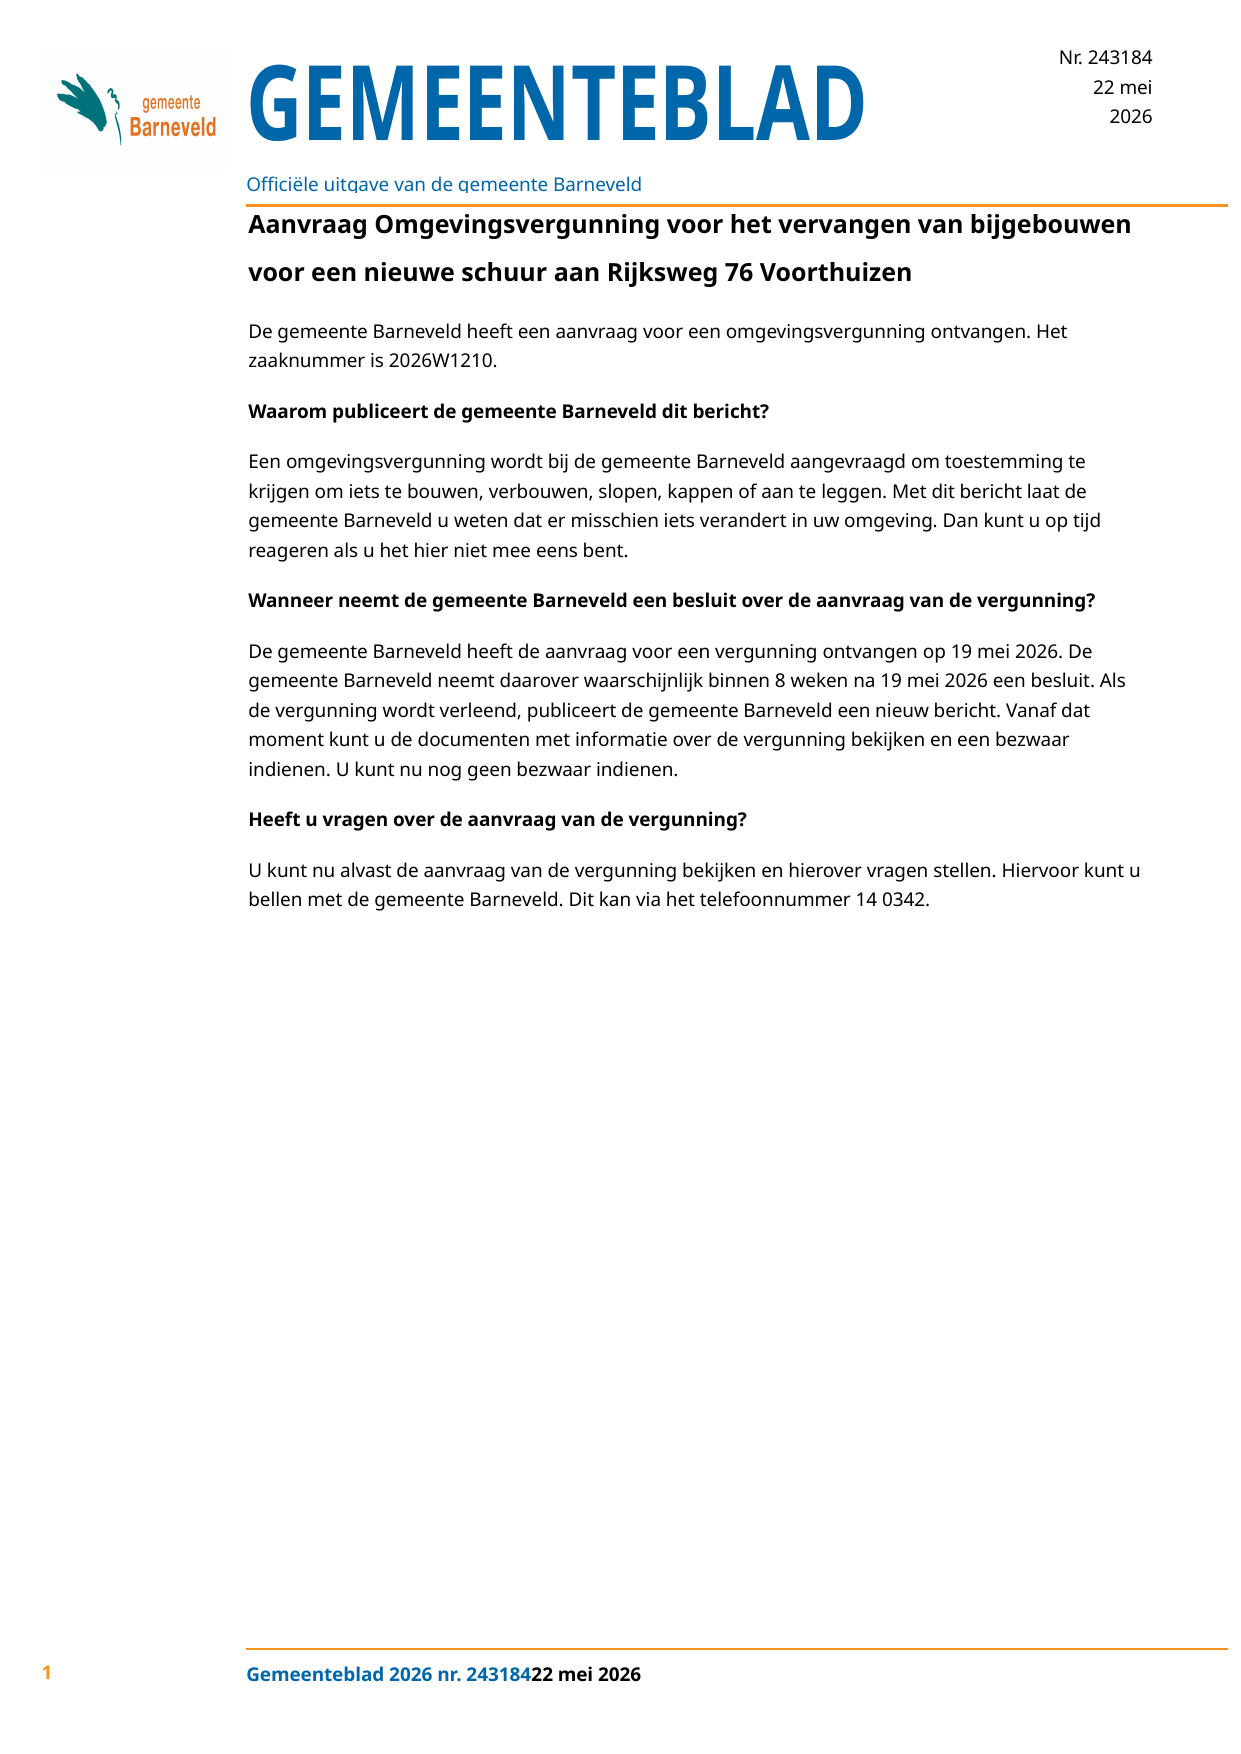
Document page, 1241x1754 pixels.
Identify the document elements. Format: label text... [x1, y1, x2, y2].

text Aanvraag Omgevingsvergunning voor het vervangen van bijgebouwen voor een nieuwe schuur aan Rijksweg 76 Voorthuizen [248, 207, 1152, 288]
text Wanneer neemt de gemeente Barneveld een besluit over de aanvraag van de vergunning? [248, 587, 1152, 613]
text De gemeente Barneveld heeft een aanvraag voor een omgevingsvergunning ontvangen. Het zaaknummer is 2026W1210. [248, 318, 1152, 373]
text Waarom publiceert de gemeente Barneveld dit bericht? [248, 398, 1152, 424]
text Heeft u vragen over de aanvraag van de vergunning? [248, 807, 1152, 832]
picture [41, 47, 231, 172]
text Een omgevingsvergunning wordt bij de gemeente Barneveld aangevraagd om toestemming te krijgen om iets te bouwen, verbouwen, slopen, kappen of aan te leggen. Met dit bericht laat de gemeente Barneveld u weten dat er misschien iets verandert in uw omgeving. Dan kunt u op tijd reageren als u het hier niet mee eens bent. [248, 448, 1152, 563]
text U kunt nu alvast de aanvraag van de vergunning bekijken en hierover vragen stellen. Hiervoor kunt u bellen met de gemeente Barneveld. Dit kan via het telefoonnummer 14 0342. [248, 857, 1152, 912]
text De gemeente Barneveld heeft de aanvraag voor een vergunning ontvangen op 19 mei 2026. De gemeente Barneveld neemt daarover waarschijnlijk binnen 8 weken na 19 mei 2026 een besluit. Als de vergunning wordt verleend, publiceert de gemeente Barneveld een nieuw bericht. Vanaf dat moment kunt u de documenten met informatie over de vergunning bekijken en een bezwaar indienen. U kunt nu nog geen bezwaar indienen. [248, 638, 1152, 782]
